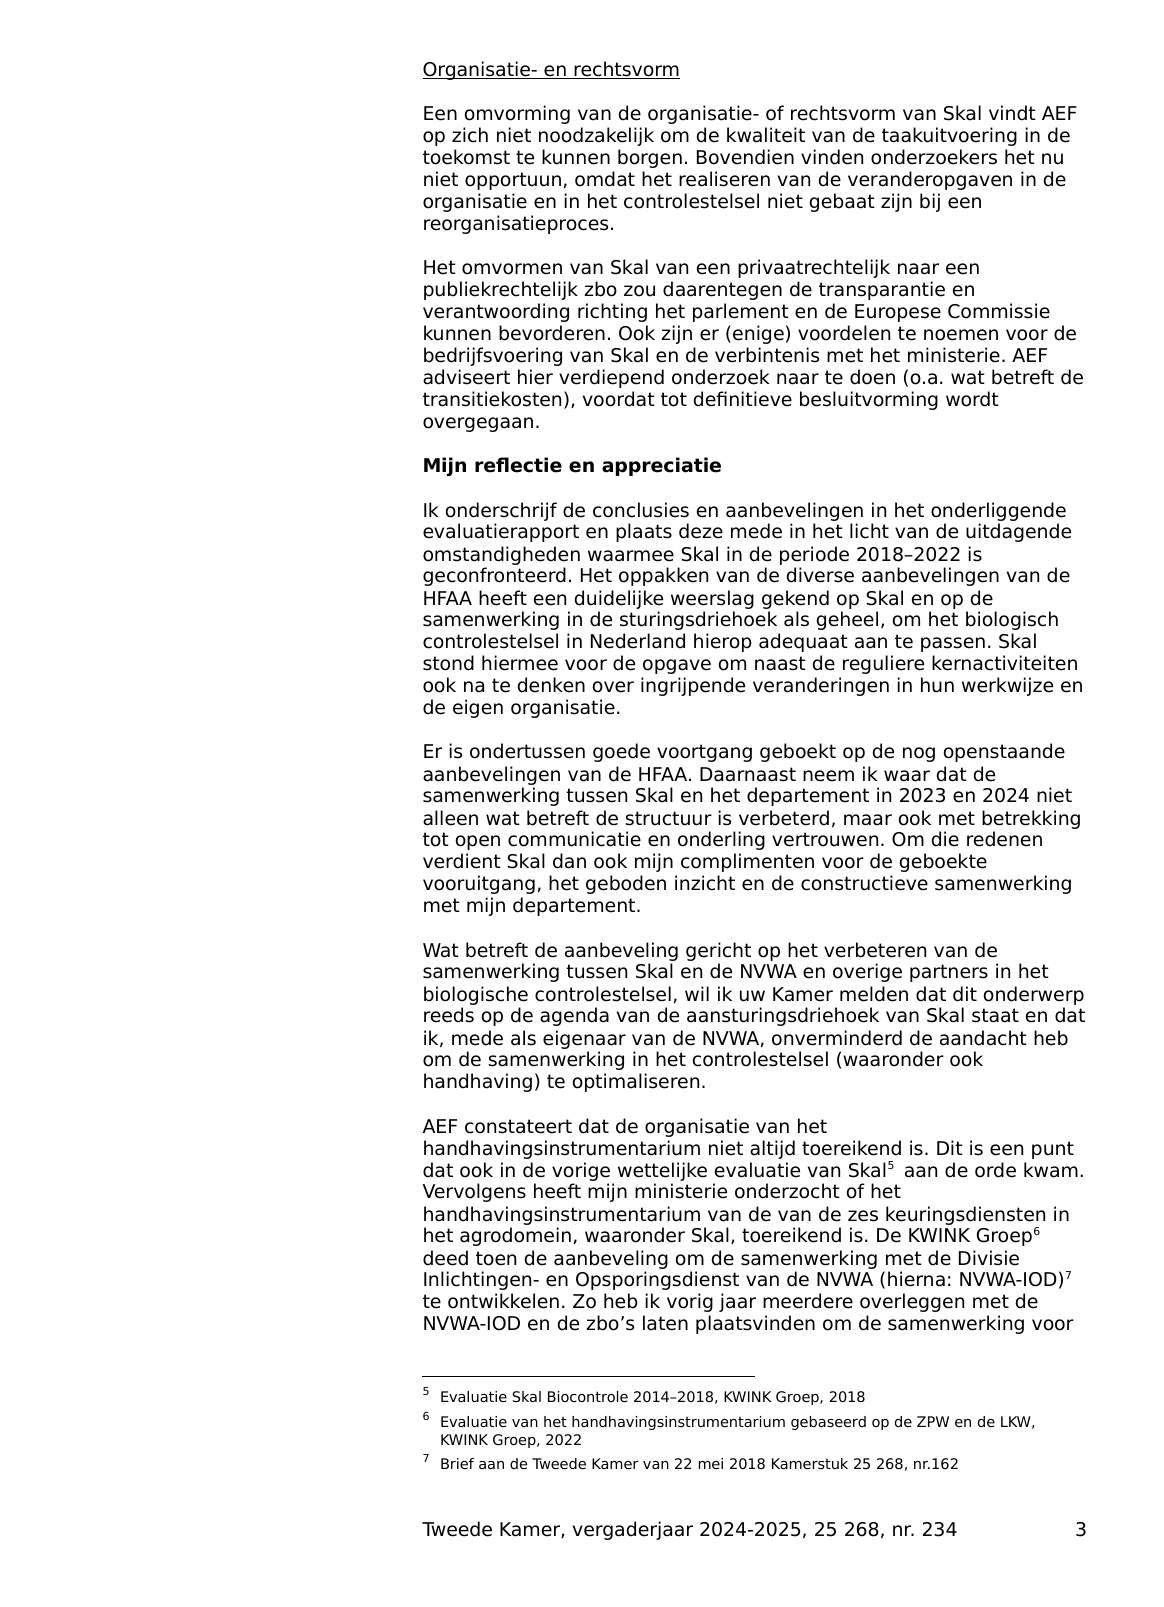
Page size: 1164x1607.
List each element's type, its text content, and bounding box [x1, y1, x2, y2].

text Brief aan de Tweede Kamer van 22 mei 2018 Kamerstuk 25 268, nr.162 [422, 1452, 1087, 1474]
text Er is ondertussen goede voortgang geboekt op de nog openstaande aanbevelingen van de HFAA. Daarnaast neem ik waar dat de samenwerking tussen Skal en het departement in 2023 en 2024 niet alleen wat betreft de structuur is verbeterd, maar ook met betrekking tot open communicatie en onderling vertrouwen. Om die redenen verdient Skal dan ook mijn complimenten voor de geboekte vooruitgang, het geboden inzicht en de constructieve samenwerking met mijn departement. [422, 741, 1087, 917]
text Het omvormen van Skal van een privaatrechtelijk naar een publiekrechtelijk zbo zou daarentegen de transparantie en verantwoording richting het parlement en de Europese Commissie kunnen bevorderen. Ook zijn er (enige) voordelen te noemen voor de bedrijfsvoering van Skal en de verbintenis met het ministerie. AEF adviseert hier verdiepend onderzoek naar te doen (o.a. wat betreft de transitiekosten), voordat tot definitieve besluitvorming wordt overgegaan. [422, 257, 1087, 433]
text Evaluatie Skal Biocontrole 2014–2018, KWINK Groep, 2018 [422, 1385, 1087, 1407]
text Ik onderschrijf de conclusies en aanbevelingen in het onderliggende evaluatierapport en plaats deze mede in het licht van de uitdagende omstandigheden waarmee Skal in de periode 2018–2022 is geconfronteerd. Het oppakken van de diverse aanbevelingen van de HFAA heeft een duidelijke weerslag gekend op Skal en op de samenwerking in de sturingsdriehoek als geheel, om het biologisch controlestelsel in Nederland hierop adequaat aan te passen. Skal stond hiermee voor de opgave om naast de reguliere kernactiviteiten ook na te denken over ingrijpende veranderingen in hun werkwijze en de eigen organisatie. [422, 499, 1087, 719]
text AEF constateert dat de organisatie van het handhavingsinstrumentarium niet altijd toereikend is. Dit is een punt dat ook in de vorige wettelijke evaluatie van Skal aan de orde kwam. Vervolgens heeft mijn ministerie onderzocht of het handhavingsinstrumentarium van de van de zes keuringsdiensten in het agrodomein, waaronder Skal, toereikend is. De KWINK Groep deed toen de aanbeveling om de samenwerking met de Divisie Inlichtingen- en Opsporingsdienst van de NVWA (hierna: NVWA-IOD) te ontwikkelen. Zo heb ik vorig jaar meerdere overleggen met de NVWA-IOD en de zbo’s laten plaatsvinden om de samenwerking voor [422, 1116, 1087, 1335]
subtitle Organisatie- en rechtsvorm [422, 59, 1087, 81]
text Evaluatie van het handhavingsinstrumentarium gebaseerd op de ZPW en de LKW, KWINK Groep, 2022 [422, 1410, 1087, 1449]
text Wat betreft de aanbeveling gericht op het verbeteren van de samenwerking tussen Skal en de NVWA en overige partners in het biologische controlestelsel, wil ik uw Kamer melden dat dit onderwerp reeds op de agenda van de aansturingsdriehoek van Skal staat en dat ik, mede als eigenaar van de NVWA, onverminderd de aandacht heb om de samenwerking in het controlestelsel (waaronder ook handhaving) te optimaliseren. [422, 939, 1087, 1093]
subtitle Mijn reflectie en appreciatie [422, 455, 1087, 477]
text Een omvorming van de organisatie- of rechtsvorm van Skal vindt AEF op zich niet noodzakelijk om de kwaliteit van de taakuitvoering in de toekomst te kunnen borgen. Bovendien vinden onderzoekers het nu niet opportuun, omdat het realiseren van de veranderopgaven in de organisatie en in het controlestelsel niet gebaat zijn bij een reorganisatieproces. [422, 103, 1087, 235]
